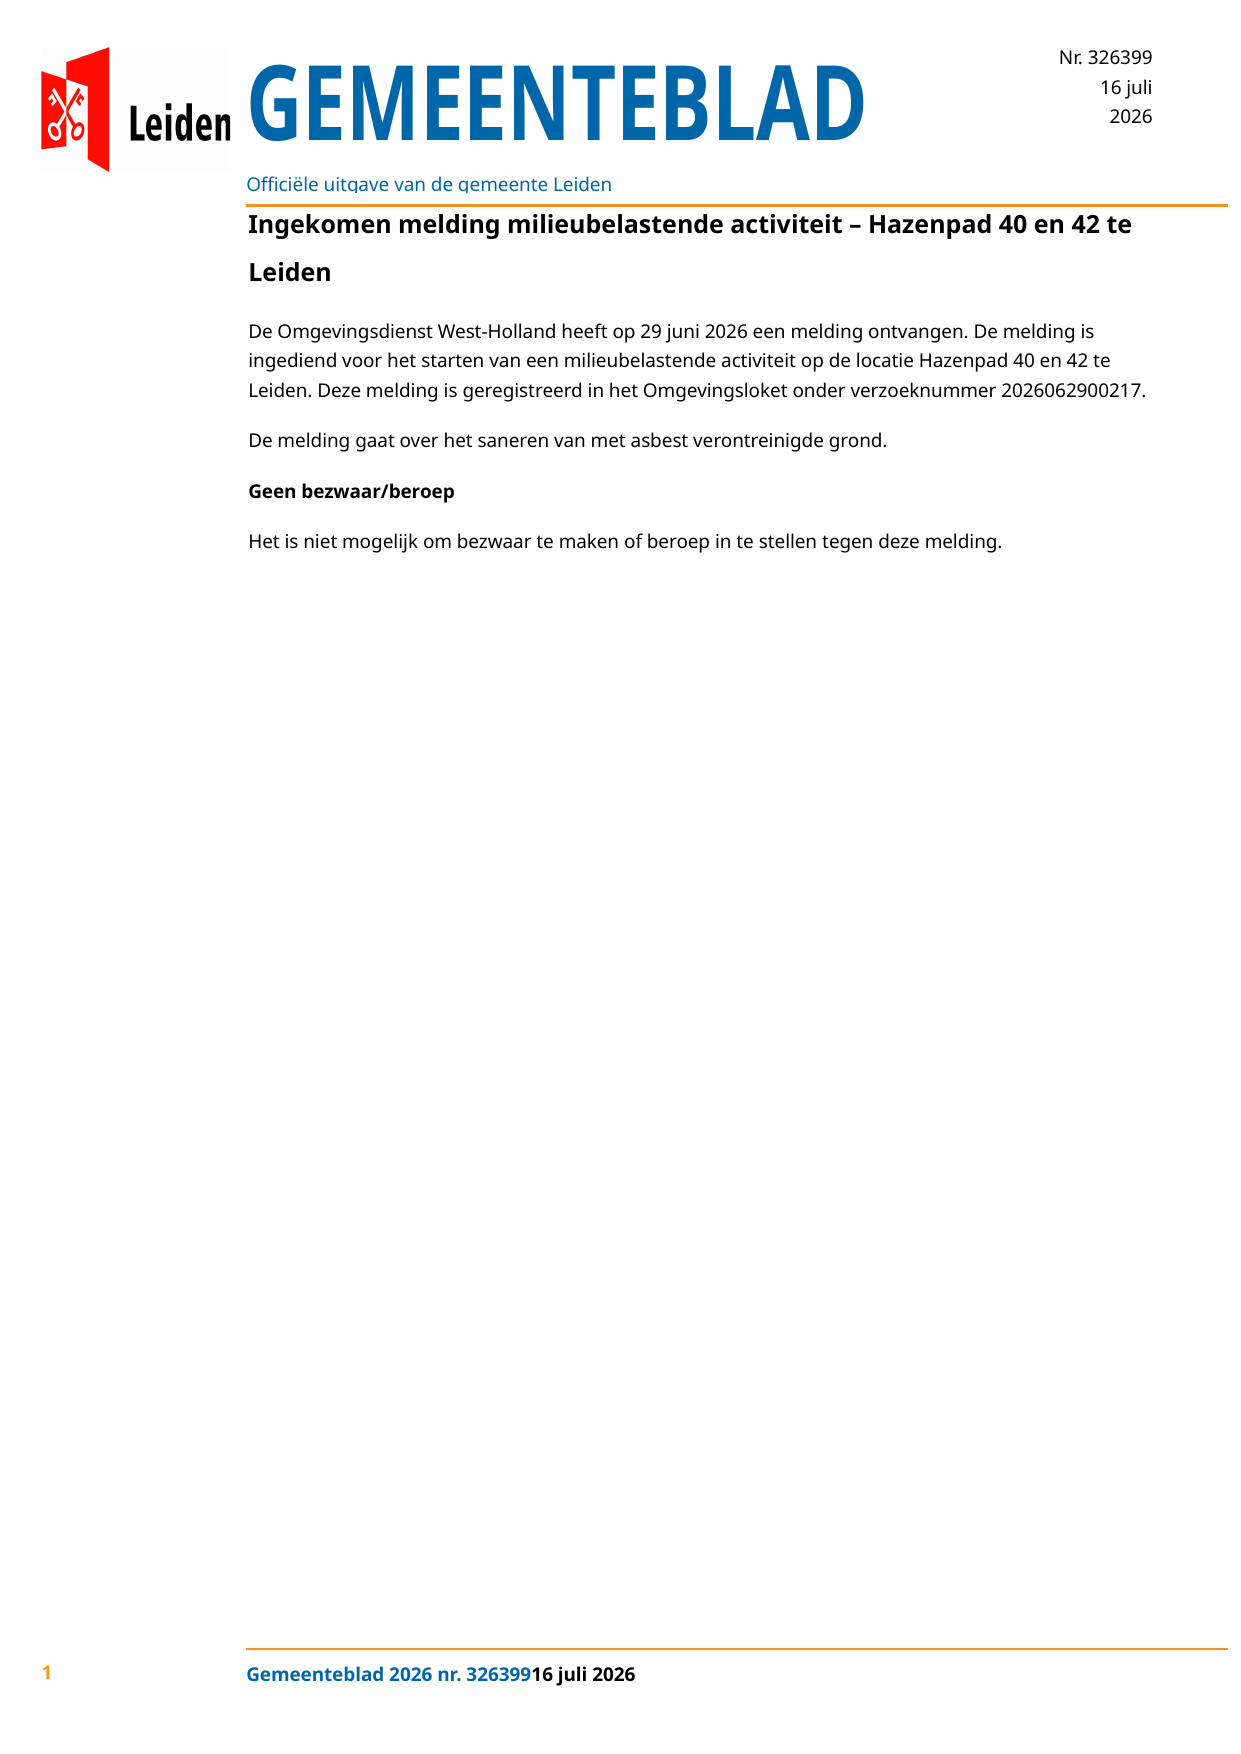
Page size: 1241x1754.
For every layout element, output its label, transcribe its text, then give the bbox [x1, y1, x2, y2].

text De melding gaat over het saneren van met asbest verontreinigde grond. [248, 427, 1152, 453]
text De Omgevingsdienst West-Holland heeft op 29 juni 2026 een melding ontvangen. De melding is ingediend voor het starten van een milieubelastende activiteit op de locatie Hazenpad 40 en 42 te Leiden. Deze melding is geregistreerd in het Omgevingsloket onder verzoeknummer 2026062900217. [248, 318, 1152, 403]
text Geen bezwaar/beroep [248, 478, 1152, 504]
picture [41, 47, 231, 172]
text Ingekomen melding milieubelastende activiteit – Hazenpad 40 en 42 te Leiden [248, 207, 1152, 288]
text Het is niet mogelijk om bezwaar te maken of beroep in te stellen tegen deze melding. [248, 528, 1152, 554]
